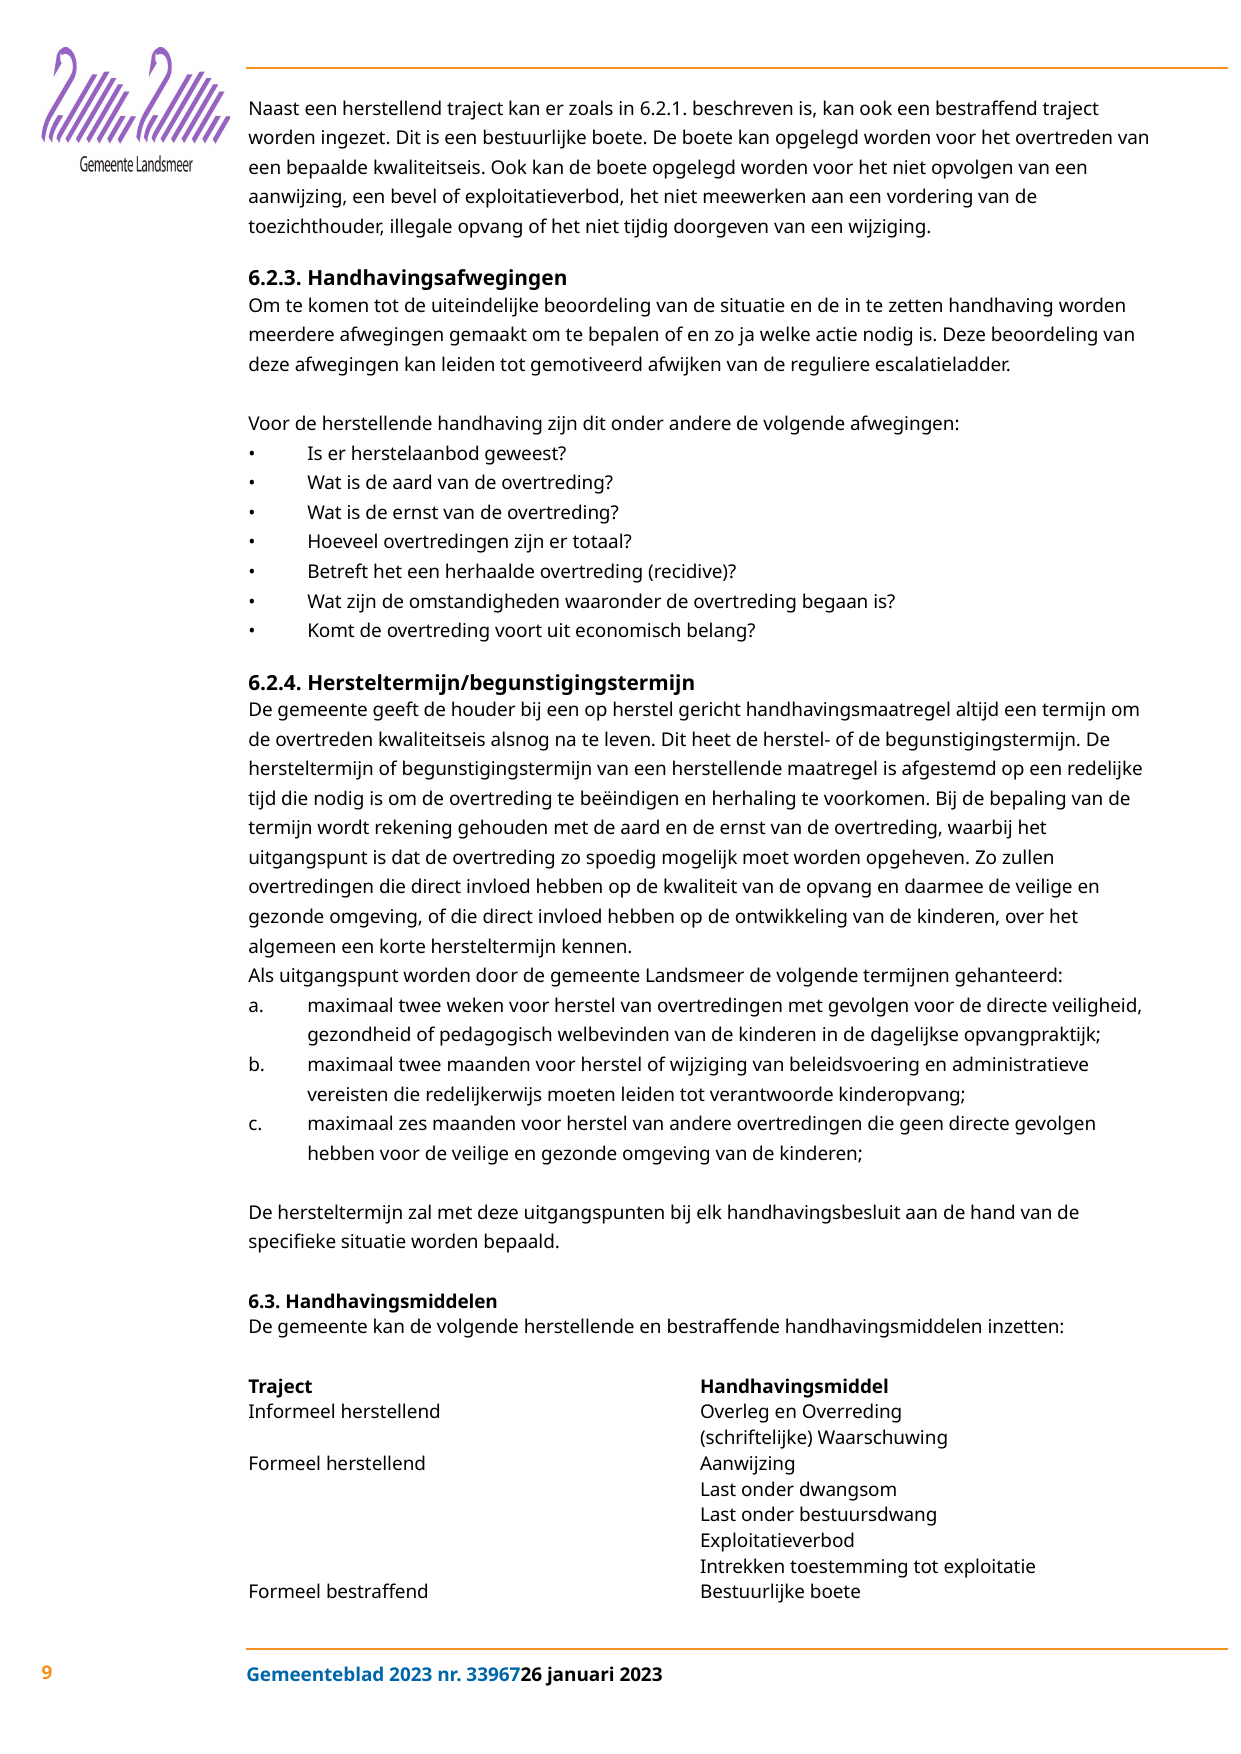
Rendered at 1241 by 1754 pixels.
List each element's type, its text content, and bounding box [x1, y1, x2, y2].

list Wat is de ernst van de overtreding? [248, 499, 1152, 525]
text Als uitgangspunt worden door de gemeente Landsmeer de volgende termijnen gehanteerd: [248, 962, 1152, 988]
text De gemeente kan de volgende herstellende en bestraffende handhavingsmiddelen inzetten: [248, 1314, 1152, 1339]
list Hoeveel overtredingen zijn er totaal? [248, 529, 1152, 554]
picture [41, 47, 231, 172]
table_cell Aanwijzing [700, 1450, 1152, 1476]
table_header Handhavingsmiddel [700, 1373, 1152, 1399]
list Komt de overtreding voort uit economisch belang? [248, 617, 1152, 643]
text 6.3. Handhavingsmiddelen [248, 1288, 1152, 1314]
text 6.2.4. Hersteltermijn/begunstigingstermijn [248, 668, 1152, 696]
list maximaal zes maanden voor herstel van andere overtredingen die geen directe gevolgen hebben voor de veilige en gezonde omgeving van de kinderen; [248, 1110, 1152, 1166]
text De gemeente geeft de houder bij een op herstel gericht handhavingsmaatregel altijd een termijn om de overtreden kwaliteitseis alsnog na te leven. Dit heet de herstel- of de begunstigingstermijn. De hersteltermijn of begunstigingstermijn van een herstellende maatregel is afgestemd op een redelijke tijd die nodig is om de overtreding te beëindigen en herhaling te voorkomen. Bij de bepaling van de termijn wordt rekening gehouden met de aard en de ernst van de overtreding, waarbij het uitgangspunt is dat de overtreding zo spoedig mogelijk moet worden opgeheven. Zo zullen overtredingen die direct invloed hebben op de kwaliteit van de opvang en daarmee de veilige en gezonde omgeving, of die direct invloed hebben op de ontwikkeling van de kinderen, over het algemeen een korte hersteltermijn kennen. [248, 696, 1152, 959]
table_cell Exploitatieverbod [700, 1527, 1152, 1553]
list Betreft het een herhaalde overtreding (recidive)? [248, 558, 1152, 584]
list Is er herstelaanbod geweest? [248, 440, 1152, 466]
text 6.2.3. Handhavingsafwegingen [248, 263, 1152, 292]
text Voor de herstellende handhaving zijn dit onder andere de volgende afwegingen: [248, 410, 1152, 436]
table_cell Formeel herstellend [248, 1450, 700, 1579]
table_cell Informeel herstellend [248, 1399, 700, 1450]
table_cell (schriftelijke) Waarschuwing [700, 1424, 1152, 1450]
table_cell Last onder bestuursdwang [700, 1502, 1152, 1527]
table_cell Formeel bestraffend [248, 1579, 700, 1604]
list Wat is de aard van de overtreding? [248, 469, 1152, 495]
text Naast een herstellend traject kan er zoals in 6.2.1. beschreven is, kan ook een bestraffend traject worden ingezet. Dit is een bestuurlijke boete. De boete kan opgelegd worden voor het overtreden van een bepaalde kwaliteitseis. Ook kan de boete opgelegd worden voor het niet opvolgen van een aanwijzing, een bevel of exploitatieverbod, het niet meewerken aan een vordering van de toezichthouder, illegale opvang of het niet tijdig doorgeven van een wijziging. [248, 95, 1152, 239]
table_cell Intrekken toestemming tot exploitatie [700, 1553, 1152, 1579]
table_header Traject [248, 1373, 700, 1399]
text De hersteltermijn zal met deze uitgangspunten bij elk handhavingsbesluit aan de hand van de specifieke situatie worden bepaald. [248, 1199, 1152, 1254]
table_cell Bestuurlijke boete [700, 1579, 1152, 1604]
table_cell Last onder dwangsom [700, 1476, 1152, 1502]
table_cell Overleg en Overreding [700, 1399, 1152, 1424]
list Wat zijn de omstandigheden waaronder de overtreding begaan is? [248, 588, 1152, 613]
list maximaal twee maanden voor herstel of wijziging van beleidsvoering en administratieve vereisten die redelijkerwijs moeten leiden tot verantwoorde kinderopvang; [248, 1051, 1152, 1107]
list maximaal twee weken voor herstel van overtredingen met gevolgen voor de directe veiligheid, gezondheid of pedagogisch welbevinden van de kinderen in de dagelijkse opvangpraktijk; [248, 992, 1152, 1047]
text Om te komen tot de uiteindelijke beoordeling van de situatie en de in te zetten handhaving worden meerdere afwegingen gemaakt om te bepalen of en zo ja welke actie nodig is. Deze beoordeling van deze afwegingen kan leiden tot gemotiveerd afwijken van de reguliere escalatieladder. [248, 292, 1152, 377]
